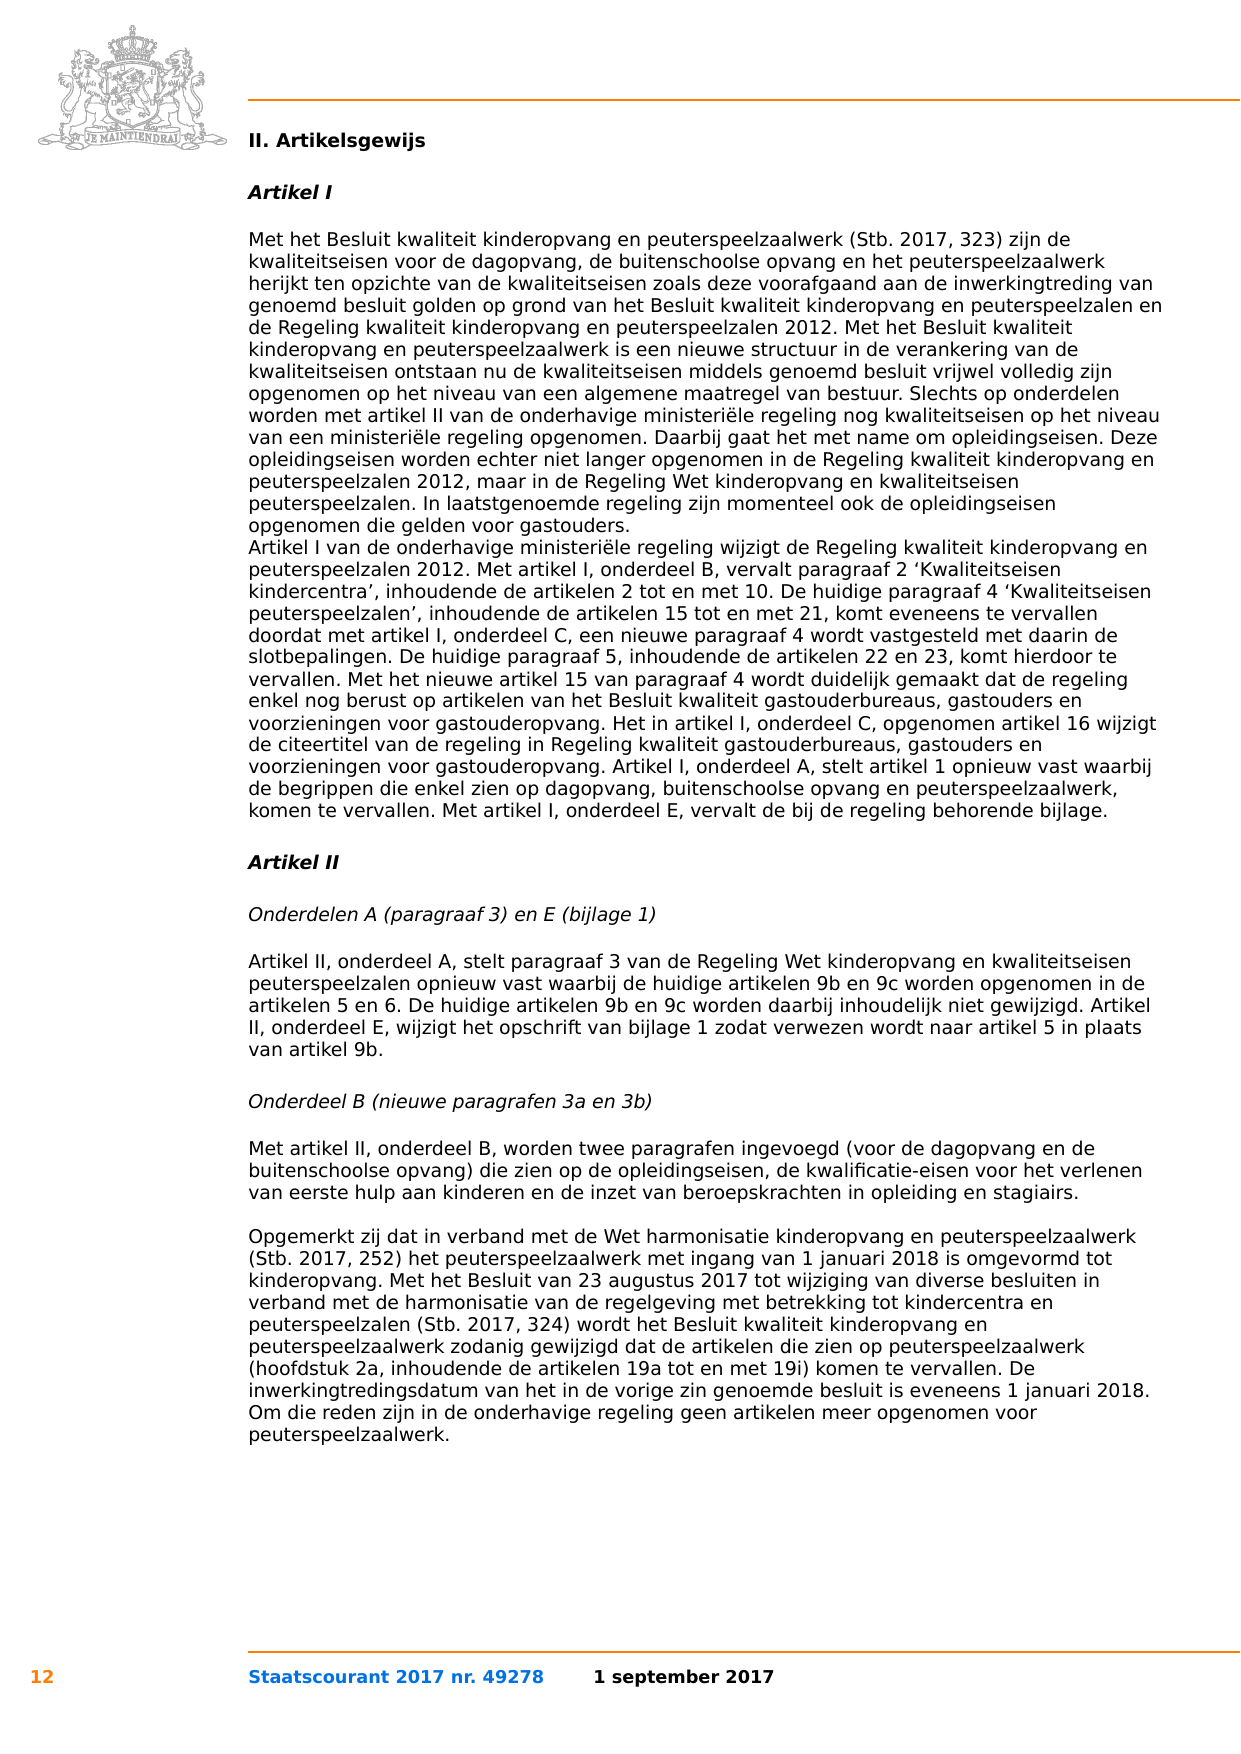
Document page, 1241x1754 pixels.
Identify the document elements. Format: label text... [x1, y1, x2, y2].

picture [38, 25, 227, 150]
subtitle Onderdeel B (nieuwe paragrafen 3a en 3b) [248, 1091, 1163, 1113]
text Met artikel II, onderdeel B, worden twee paragrafen ingevoegd (voor de dagopvang en de buitenschoolse opvang) die zien op de opleidingseisen, de kwalificatie-eisen voor het verlenen van eerste hulp aan kinderen en de inzet van beroepskrachten in opleiding en stagiairs. [248, 1138, 1163, 1204]
text Artikel I van de onderhavige ministeriële regeling wijzigt de Regeling kwaliteit kinderopvang en peuterspeelzalen 2012. Met artikel I, onderdeel B, vervalt paragraaf 2 ‘Kwaliteitseisen kindercentra’, inhoudende de artikelen 2 tot en met 10. De huidige paragraaf 4 ‘Kwaliteitseisen peuterspeelzalen’, inhoudende de artikelen 15 tot en met 21, komt eveneens te vervallen doordat met artikel I, onderdeel C, een nieuwe paragraaf 4 wordt vastgesteld met daarin de slotbepalingen. De huidige paragraaf 5, inhoudende de artikelen 22 en 23, komt hierdoor te vervallen. Met het nieuwe artikel 15 van paragraaf 4 wordt duidelijk gemaakt dat de regeling enkel nog berust op artikelen van het Besluit kwaliteit gastouderbureaus, gastouders en voorzieningen voor gastouderopvang. Het in artikel I, onderdeel C, opgenomen artikel 16 wijzigt de citeertitel van de regeling in Regeling kwaliteit gastouderbureaus, gastouders en voorzieningen voor gastouderopvang. Artikel I, onderdeel A, stelt artikel 1 opnieuw vast waarbij de begrippen die enkel zien op dagopvang, buitenschoolse opvang en peuterspeelzaalwerk, komen te vervallen. Met artikel I, onderdeel E, vervalt de bij de regeling behorende bijlage. [248, 537, 1163, 822]
subtitle Artikel I [248, 182, 1163, 204]
subtitle Artikel II [248, 852, 1163, 874]
text Opgemerkt zij dat in verband met de Wet harmonisatie kinderopvang en peuterspeelzaalwerk (Stb. 2017, 252) het peuterspeelzaalwerk met ingang van 1 januari 2018 is omgevormd tot kinderopvang. Met het Besluit van 23 augustus 2017 tot wijziging van diverse besluiten in verband met de harmonisatie van de regelgeving met betrekking tot kindercentra en peuterspeelzalen (Stb. 2017, 324) wordt het Besluit kwaliteit kinderopvang en peuterspeelzaalwerk zodanig gewijzigd dat de artikelen die zien op peuterspeelzaalwerk (hoofdstuk 2a, inhoudende de artikelen 19a tot en met 19i) komen te vervallen. De inwerkingtredingsdatum van het in de vorige zin genoemde besluit is eveneens 1 januari 2018. Om die reden zijn in de onderhavige regeling geen artikelen meer opgenomen voor peuterspeelzaalwerk. [248, 1226, 1163, 1446]
subtitle Onderdelen A (paragraaf 3) en E (bijlage 1) [248, 904, 1163, 926]
text Met het Besluit kwaliteit kinderopvang en peuterspeelzaalwerk (Stb. 2017, 323) zijn de kwaliteitseisen voor de dagopvang, de buitenschoolse opvang en het peuterspeelzaalwerk herijkt ten opzichte van de kwaliteitseisen zoals deze voorafgaand aan de inwerkingtreding van genoemd besluit golden op grond van het Besluit kwaliteit kinderopvang en peuterspeelzalen en de Regeling kwaliteit kinderopvang en peuterspeelzalen 2012. Met het Besluit kwaliteit kinderopvang en peuterspeelzaalwerk is een nieuwe structuur in de verankering van de kwaliteitseisen ontstaan nu de kwaliteitseisen middels genoemd besluit vrijwel volledig zijn opgenomen op het niveau van een algemene maatregel van bestuur. Slechts op onderdelen worden met artikel II van de onderhavige ministeriële regeling nog kwaliteitseisen op het niveau van een ministeriële regeling opgenomen. Daarbij gaat het met name om opleidingseisen. Deze opleidingseisen worden echter niet langer opgenomen in de Regeling kwaliteit kinderopvang en peuterspeelzalen 2012, maar in de Regeling Wet kinderopvang en kwaliteitseisen peuterspeelzalen. In laatstgenoemde regeling zijn momenteel ook de opleidingseisen opgenomen die gelden voor gastouders. [248, 229, 1163, 537]
subtitle II. Artikelsgewijs [248, 130, 1163, 152]
text Artikel II, onderdeel A, stelt paragraaf 3 van de Regeling Wet kinderopvang en kwaliteitseisen peuterspeelzalen opnieuw vast waarbij de huidige artikelen 9b en 9c worden opgenomen in de artikelen 5 en 6. De huidige artikelen 9b en 9c worden daarbij inhoudelijk niet gewijzigd. Artikel II, onderdeel E, wijzigt het opschrift van bijlage 1 zodat verwezen wordt naar artikel 5 in plaats van artikel 9b. [248, 951, 1163, 1061]
